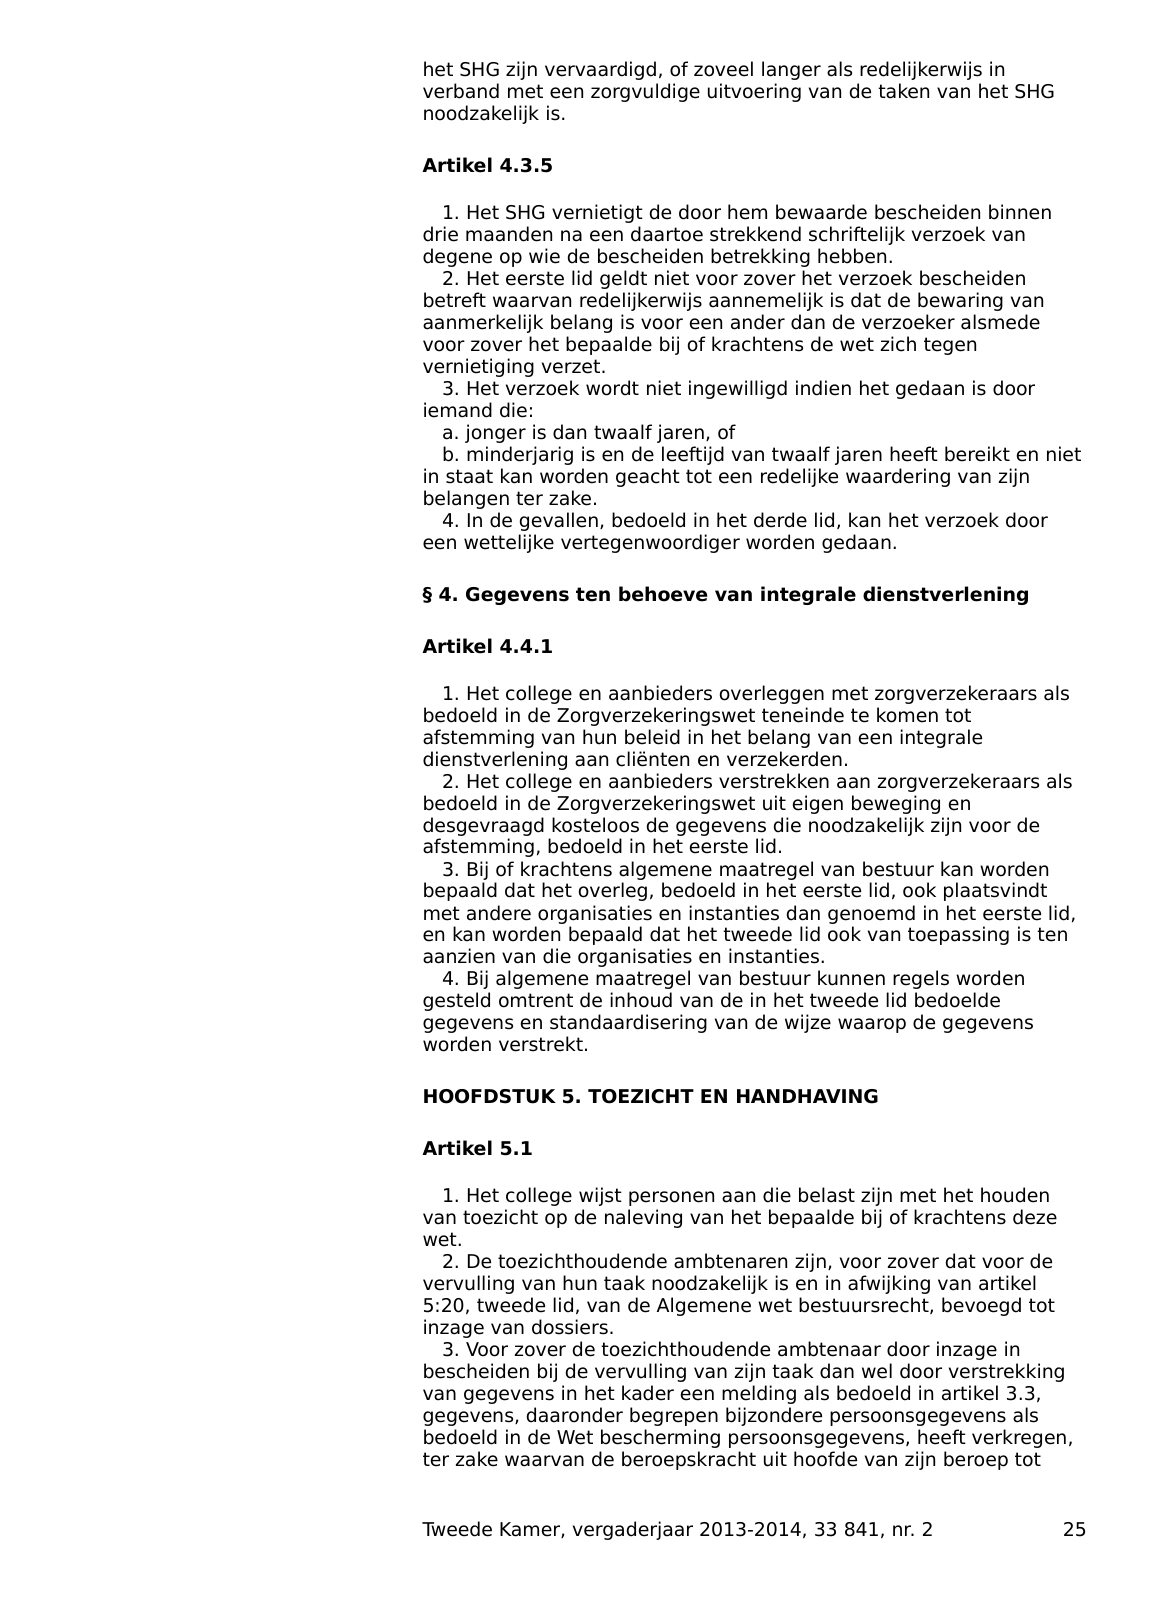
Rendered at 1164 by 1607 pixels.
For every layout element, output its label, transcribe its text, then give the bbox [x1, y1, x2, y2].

text 3. Bij of krachtens algemene maatregel van bestuur kan worden bepaald dat het overleg, bedoeld in het eerste lid, ook plaatsvindt met andere organisaties en instanties dan genoemd in het eerste lid, en kan worden bepaald dat het tweede lid ook van toepassing is ten aanzien van die organisaties en instanties. [422, 858, 1087, 968]
text het SHG zijn vervaardigd, of zoveel langer als redelijkerwijs in verband met een zorgvuldige uitvoering van de taken van het SHG noodzakelijk is. [422, 59, 1087, 125]
subtitle Artikel 4.3.5 [422, 155, 1087, 177]
text 2. Het eerste lid geldt niet voor zover het verzoek bescheiden betreft waarvan redelijkerwijs aannemelijk is dat de bewaring van aanmerkelijk belang is voor een ander dan de verzoeker alsmede voor zover het bepaalde bij of krachtens de wet zich tegen vernietiging verzet. [422, 268, 1087, 378]
text 1. Het college wijst personen aan die belast zijn met het houden van toezicht op de naleving van het bepaalde bij of krachtens deze wet. [422, 1185, 1087, 1251]
text 2. De toezichthoudende ambtenaren zijn, voor zover dat voor de vervulling van hun taak noodzakelijk is en in afwijking van artikel 5:20, tweede lid, van de Algemene wet bestuursrecht, bevoegd tot inzage van dossiers. [422, 1251, 1087, 1339]
text 1. Het SHG vernietigt de door hem bewaarde bescheiden binnen drie maanden na een daartoe strekkend schriftelijk verzoek van degene op wie de bescheiden betrekking hebben. [422, 202, 1087, 268]
text 2. Het college en aanbieders verstrekken aan zorgverzekeraars als bedoeld in de Zorgverzekeringswet uit eigen beweging en desgevraagd kosteloos de gegevens die noodzakelijk zijn voor de afstemming, bedoeld in het eerste lid. [422, 771, 1087, 858]
text b. minderjarig is en de leeftijd van twaalf jaren heeft bereikt en niet in staat kan worden geacht tot een redelijke waardering van zijn belangen ter zake. [422, 444, 1087, 510]
text a. jonger is dan twaalf jaren, of [422, 422, 1087, 444]
text 4. In de gevallen, bedoeld in het derde lid, kan het verzoek door een wettelijke vertegenwoordiger worden gedaan. [422, 510, 1087, 554]
subtitle HOOFDSTUK 5. TOEZICHT EN HANDHAVING [422, 1086, 1087, 1108]
subtitle Artikel 4.4.1 [422, 636, 1087, 658]
text 3. Het verzoek wordt niet ingewilligd indien het gedaan is door iemand die: [422, 378, 1087, 422]
subtitle § 4. Gegevens ten behoeve van integrale dienstverlening [422, 584, 1087, 606]
text 3. Voor zover de toezichthoudende ambtenaar door inzage in bescheiden bij de vervulling van zijn taak dan wel door verstrekking van gegevens in het kader een melding als bedoeld in artikel 3.3, gegevens, daaronder begrepen bijzondere persoonsgegevens als bedoeld in de Wet bescherming persoonsgegevens, heeft verkregen, ter zake waarvan de beroepskracht uit hoofde van zijn beroep tot [422, 1339, 1087, 1471]
subtitle Artikel 5.1 [422, 1138, 1087, 1160]
text 1. Het college en aanbieders overleggen met zorgverzekeraars als bedoeld in de Zorgverzekeringswet teneinde te komen tot afstemming van hun beleid in het belang van een integrale dienstverlening aan cliënten en verzekerden. [422, 683, 1087, 771]
text 4. Bij algemene maatregel van bestuur kunnen regels worden gesteld omtrent de inhoud van de in het tweede lid bedoelde gegevens en standaardisering van de wijze waarop de gegevens worden verstrekt. [422, 968, 1087, 1056]
